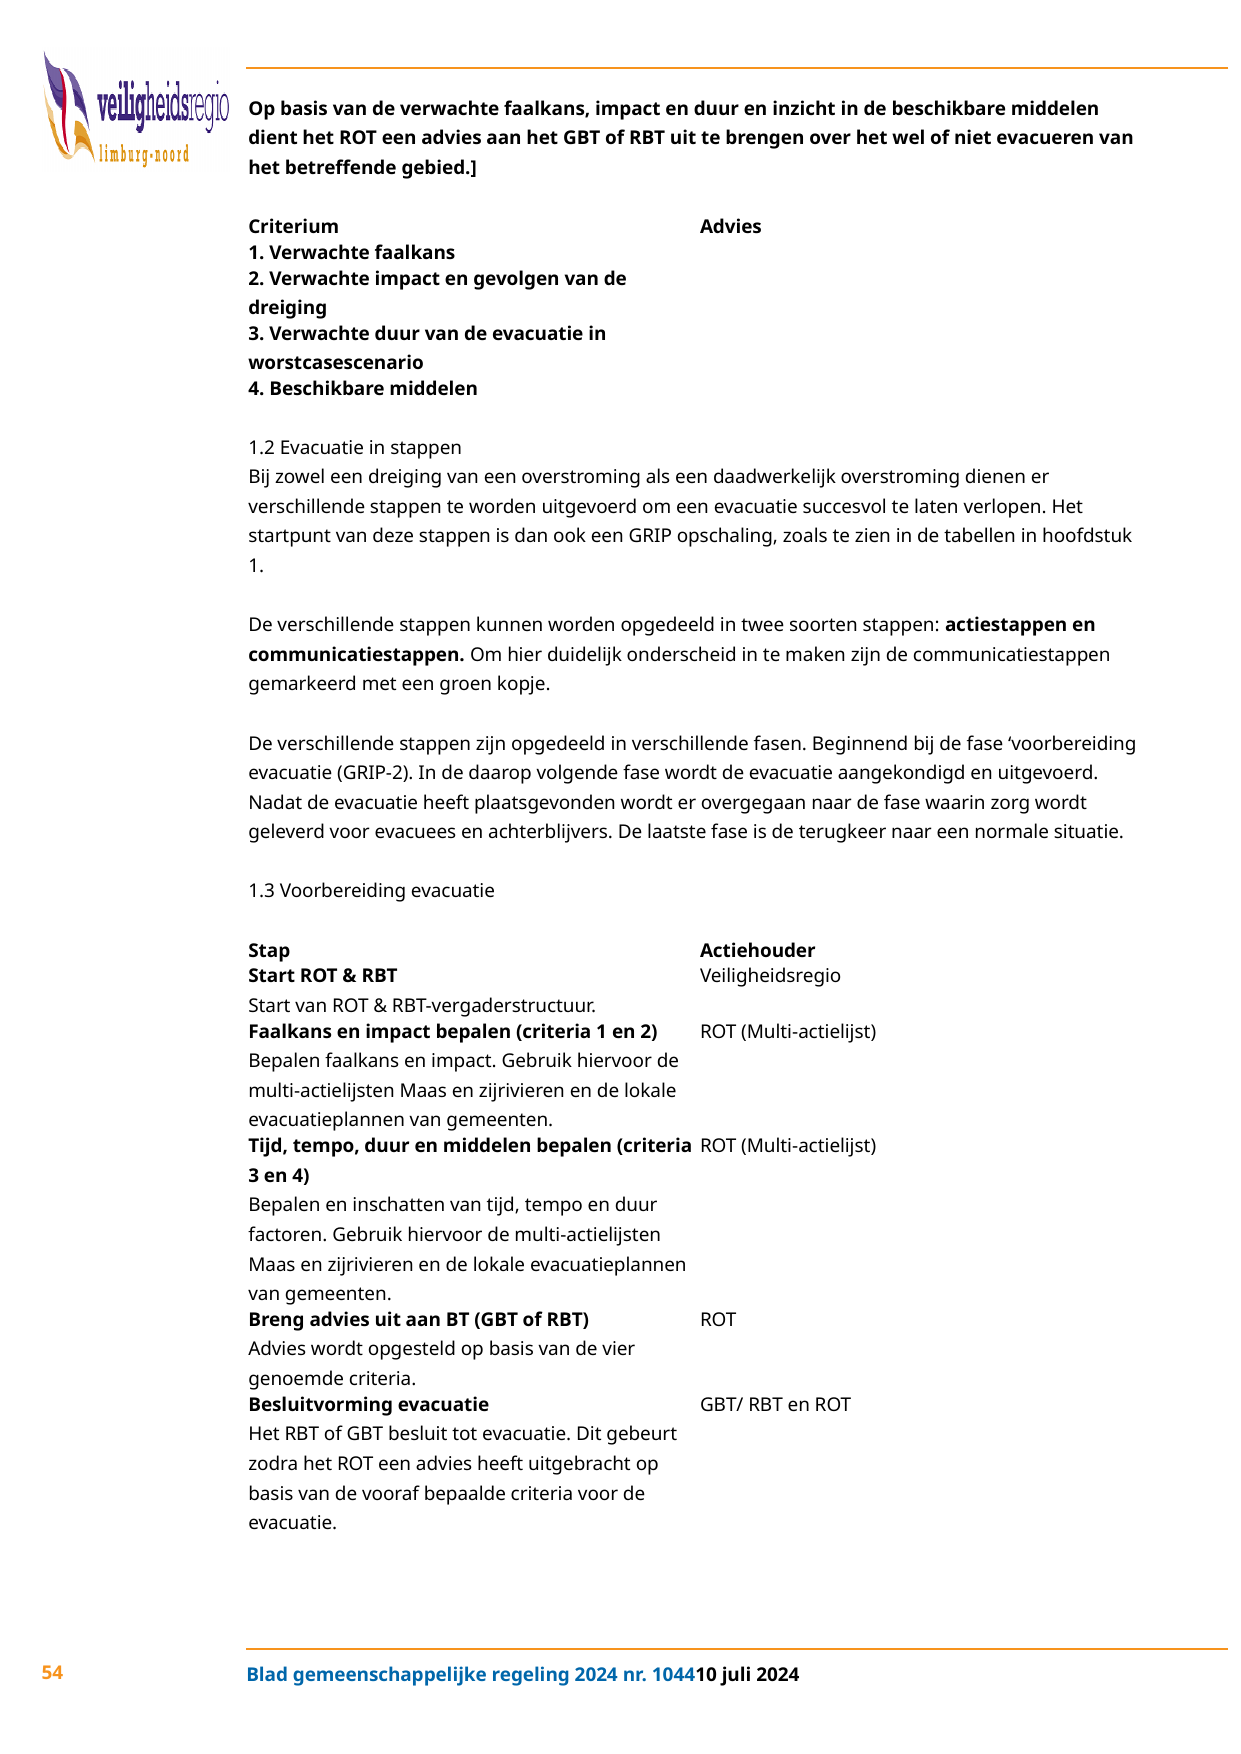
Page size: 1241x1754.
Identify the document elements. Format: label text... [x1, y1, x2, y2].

text Op basis van de verwachte faalkans, impact en duur en inzicht in de beschikbare middelen dient het ROT een advies aan het GBT of RBT uit te brengen over het wel of niet evacueren van het betreffende gebied.] [248, 95, 1152, 180]
table_cell [700, 239, 1152, 265]
table_header Stap [248, 937, 700, 963]
table_cell 3. Verwachte duur van de evacuatie in worstcasescenario [248, 320, 700, 375]
table_header Actiehouder [700, 937, 1152, 963]
text Bij zowel een dreiging van een overstroming als een daadwerkelijk overstroming dienen er verschillende stappen te worden uitgevoerd om een evacuatie succesvol te laten verlopen. Het startpunt van deze stappen is dan ook een GRIP opschaling, zoals te zien in de tabellen in hoofdstuk 1. [248, 463, 1152, 578]
table_cell Tijd, tempo, duur en middelen bepalen (criteria 3 en 4) Bepalen en inschatten van tijd, tempo en duur factoren. Gebruik hiervoor de multi-actielijsten Maas en zijrivieren en de lokale evacuatieplannen van gemeenten. [248, 1133, 700, 1306]
table_cell [700, 265, 1152, 320]
table_cell [700, 320, 1152, 375]
text 1.3 Voorbereiding evacuatie [248, 878, 1152, 903]
table_cell ROT (Multi-actielijst) [700, 1133, 1152, 1306]
text De verschillende stappen zijn opgedeeld in verschillende fasen. Beginnend bij de fase ‘voorbereiding evacuatie (GRIP-2). In de daarop volgende fase wordt de evacuatie aangekondigd en uitgevoerd. Nadat de evacuatie heeft plaatsgevonden wordt er overgegaan naar de fase waarin zorg wordt geleverd voor evacuees en achterblijvers. De laatste fase is de terugkeer naar een normale situatie. [248, 730, 1152, 844]
text De verschillende stappen kunnen worden opgedeeld in twee soorten stappen: actiestappen en communicatiestappen. Om hier duidelijk onderscheid in te maken zijn de communicatiestappen gemarkeerd met een groen kopje. [248, 611, 1152, 696]
table_header Criterium [248, 213, 700, 239]
table_cell [700, 375, 1152, 401]
table_cell 4. Beschikbare middelen [248, 375, 700, 401]
picture [41, 47, 231, 172]
table_cell ROT (Multi-actielijst) [700, 1018, 1152, 1132]
table_header Advies [700, 213, 1152, 239]
table_cell GBT/ RBT en ROT [700, 1391, 1152, 1535]
table_cell Faalkans en impact bepalen (criteria 1 en 2) Bepalen faalkans en impact. Gebruik hiervoor de multi-actielijsten Maas en zijrivieren en de lokale evacuatieplannen van gemeenten. [248, 1018, 700, 1132]
text 1.2 Evacuatie in stappen [248, 434, 1152, 459]
table_cell Besluitvorming evacuatie Het RBT of GBT besluit tot evacuatie. Dit gebeurt zodra het ROT een advies heeft uitgebracht op basis van de vooraf bepaalde criteria voor de evacuatie. [248, 1391, 700, 1535]
table_cell Start ROT & RBT Start van ROT & RBT-vergaderstructuur. [248, 963, 700, 1018]
table_cell 1. Verwachte faalkans [248, 239, 700, 265]
table_cell Breng advies uit aan BT (GBT of RBT) Advies wordt opgesteld op basis van de vier genoemde criteria. [248, 1306, 700, 1391]
table_cell Veiligheidsregio [700, 963, 1152, 1018]
table_cell 2. Verwachte impact en gevolgen van de dreiging [248, 265, 700, 320]
table_cell ROT [700, 1306, 1152, 1391]
